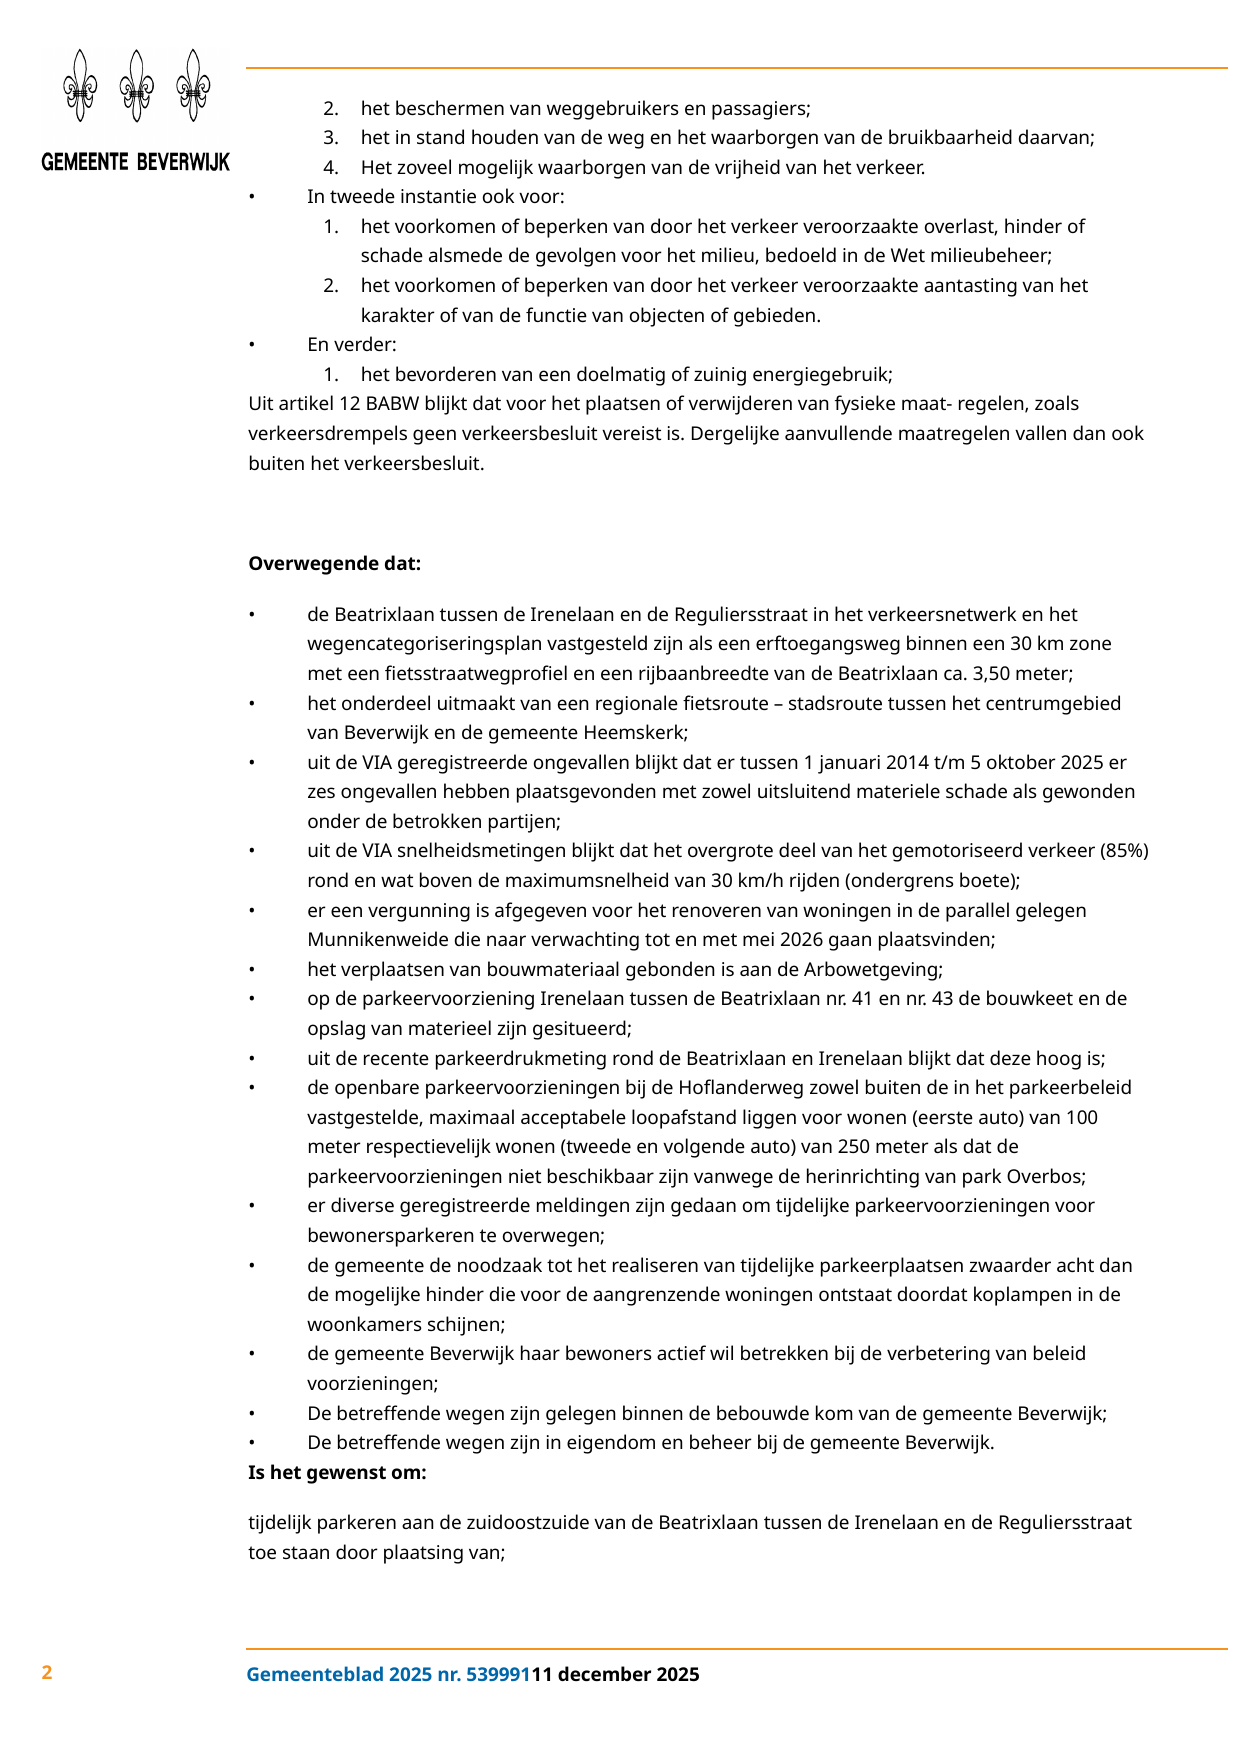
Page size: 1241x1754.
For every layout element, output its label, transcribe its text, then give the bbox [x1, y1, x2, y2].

list De betreffende wegen zijn gelegen binnen de bebouwde kom van de gemeente Beverwijk; [248, 1400, 1152, 1426]
list het verplaatsen van bouwmateriaal gebonden is aan de Arbowetgeving; [248, 956, 1152, 982]
list Het zoveel mogelijk waarborgen van de vrijheid van het verkeer. [323, 154, 1152, 180]
list En verder: [248, 331, 1152, 357]
text Overwegende dat: [248, 551, 1152, 576]
list het bevorderen van een doelmatig of zuinig energiegebruik; [323, 361, 1152, 387]
list op de parkeervoorziening Irenelaan tussen de Beatrixlaan nr. 41 en nr. 43 de bouwkeet en de opslag van materieel zijn gesitueerd; [248, 986, 1152, 1041]
text Is het gewenst om: [248, 1459, 1152, 1485]
list de Beatrixlaan tussen de Irenelaan en de Reguliersstraat in het verkeersnetwerk en het wegencategoriseringsplan vastgesteld zijn als een erftoegangsweg binnen een 30 km zone met een fietsstraatwegprofiel en een rijbaanbreedte van de Beatrixlaan ca. 3,50 meter; [248, 601, 1152, 686]
list uit de VIA geregistreerde ongevallen blijkt dat er tussen 1 januari 2014 t/m 5 oktober 2025 er zes ongevallen hebben plaatsgevonden met zowel uitsluitend materiele schade als gewonden onder de betrokken partijen; [248, 749, 1152, 834]
list er een vergunning is afgegeven voor het renoveren van woningen in de parallel gelegen Munnikenweide die naar verwachting tot en met mei 2026 gaan plaatsvinden; [248, 897, 1152, 952]
list de openbare parkeervoorzieningen bij de Hoflanderweg zowel buiten de in het parkeerbeleid vastgestelde, maximaal acceptabele loopafstand liggen voor wonen (eerste auto) van 100 meter respectievelijk wonen (tweede en volgende auto) van 250 meter als dat de parkeervoorzieningen niet beschikbaar zijn vanwege de herinrichting van park Overbos; [248, 1074, 1152, 1189]
text tijdelijk parkeren aan de zuidoostzuide van de Beatrixlaan tussen de Irenelaan en de Reguliersstraat toe staan door plaatsing van; [248, 1509, 1152, 1565]
list de gemeente de noodzaak tot het realiseren van tijdelijke parkeerplaatsen zwaarder acht dan de mogelijke hinder die voor de aangrenzende woningen ontstaat doordat koplampen in de woonkamers schijnen; [248, 1252, 1152, 1337]
list het onderdeel uitmaakt van een regionale fietsroute – stadsroute tussen het centrumgebied van Beverwijk en de gemeente Heemskerk; [248, 690, 1152, 745]
list De betreffende wegen zijn in eigendom en beheer bij de gemeente Beverwijk. [248, 1429, 1152, 1455]
list er diverse geregistreerde meldingen zijn gedaan om tijdelijke parkeervoorzieningen voor bewonersparkeren te overwegen; [248, 1193, 1152, 1248]
picture [41, 47, 231, 172]
list het voorkomen of beperken van door het verkeer veroorzaakte overlast, hinder of schade alsmede de gevolgen voor het milieu, bedoeld in de Wet milieubeheer; [323, 213, 1152, 268]
list uit de recente parkeerdrukmeting rond de Beatrixlaan en Irenelaan blijkt dat deze hoog is; [248, 1045, 1152, 1071]
list uit de VIA snelheidsmetingen blijkt dat het overgrote deel van het gemotoriseerd verkeer (85%) rond en wat boven de maximumsnelheid van 30 km/h rijden (ondergrens boete); [248, 838, 1152, 893]
list In tweede instantie ook voor: [248, 183, 1152, 209]
list de gemeente Beverwijk haar bewoners actief wil betrekken bij de verbetering van beleid voorzieningen; [248, 1341, 1152, 1396]
list het beschermen van weggebruikers en passagiers; [323, 95, 1152, 121]
text Uit artikel 12 BABW blijkt dat voor het plaatsen of verwijderen van fysieke maat- regelen, zoals verkeersdrempels geen verkeersbesluit vereist is. Dergelijke aanvullende maatregelen vallen dan ook buiten het verkeersbesluit. [248, 391, 1152, 476]
list het voorkomen of beperken van door het verkeer veroorzaakte aantasting van het karakter of van de functie van objecten of gebieden. [323, 272, 1152, 328]
list het in stand houden van de weg en het waarborgen van de bruikbaarheid daarvan; [323, 124, 1152, 150]
